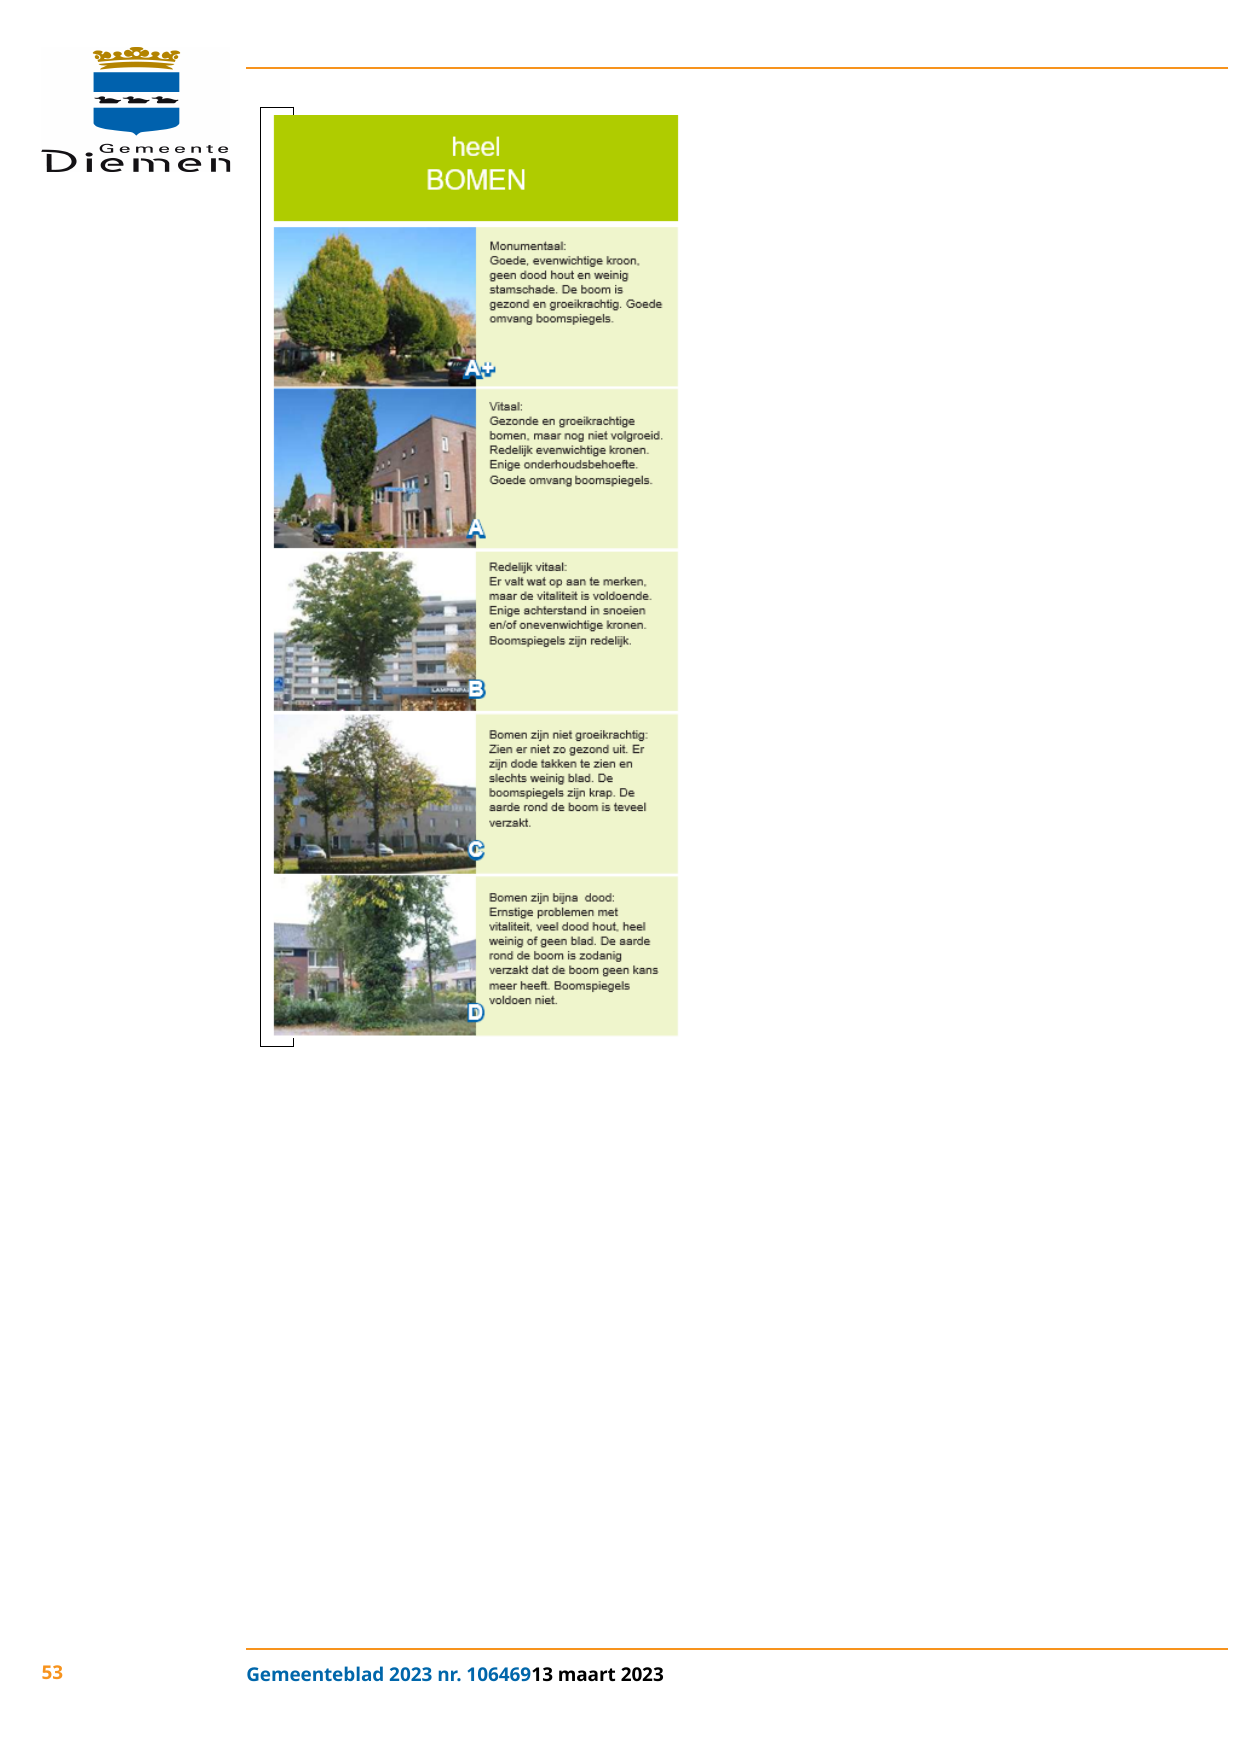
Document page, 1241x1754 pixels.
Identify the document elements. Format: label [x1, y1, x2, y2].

picture [268, 115, 683, 1038]
picture [41, 47, 231, 172]
